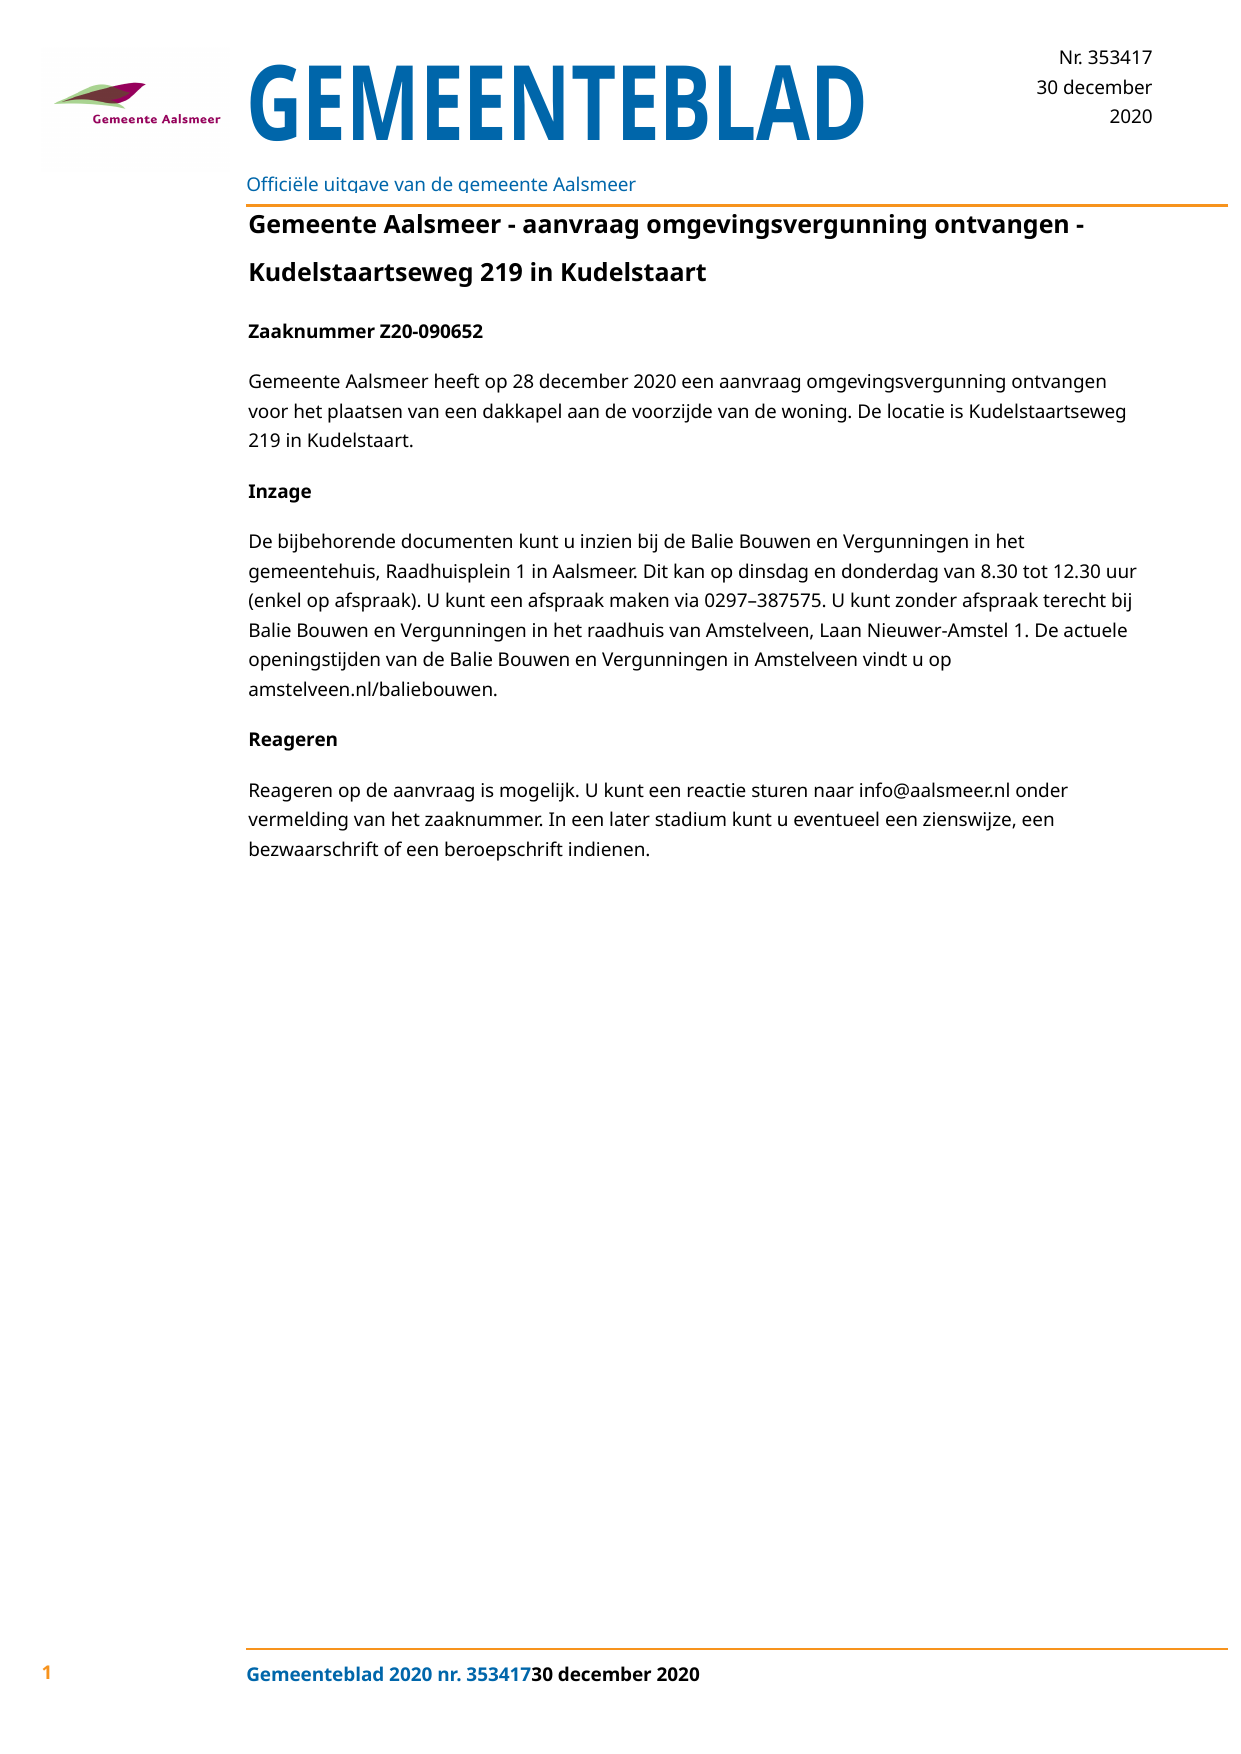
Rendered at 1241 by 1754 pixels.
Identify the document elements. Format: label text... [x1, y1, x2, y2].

text Gemeente Aalsmeer - aanvraag omgevingsvergunning ontvangen - Kudelstaartseweg 219 in Kudelstaart [248, 207, 1152, 288]
text Inzage [248, 478, 1152, 504]
text Reageren op de aanvraag is mogelijk. U kunt een reactie sturen naar info@aalsmeer.nl onder vermelding van het zaaknummer. In een later stadium kunt u eventueel een zienswijze, een bezwaarschrift of een beroepschrift indienen. [248, 777, 1152, 862]
text Gemeente Aalsmeer heeft op 28 december 2020 een aanvraag omgevingsvergunning ontvangen voor het plaatsen van een dakkapel aan de voorzijde van de woning. De locatie is Kudelstaartseweg 219 in Kudelstaart. [248, 368, 1152, 453]
picture [41, 47, 231, 172]
text Reageren [248, 727, 1152, 752]
text Zaaknummer Z20-090652 [248, 318, 1152, 344]
text De bijbehorende documenten kunt u inzien bij de Balie Bouwen en Vergunningen in het gemeentehuis, Raadhuisplein 1 in Aalsmeer. Dit kan op dinsdag en donderdag van 8.30 tot 12.30 uur (enkel op afspraak). U kunt een afspraak maken via 0297–387575. U kunt zonder afspraak terecht bij Balie Bouwen en Vergunningen in het raadhuis van Amstelveen, Laan Nieuwer-Amstel 1. De actuele openingstijden van de Balie Bouwen en Vergunningen in Amstelveen vindt u op amstelveen.nl/baliebouwen. [248, 528, 1152, 702]
